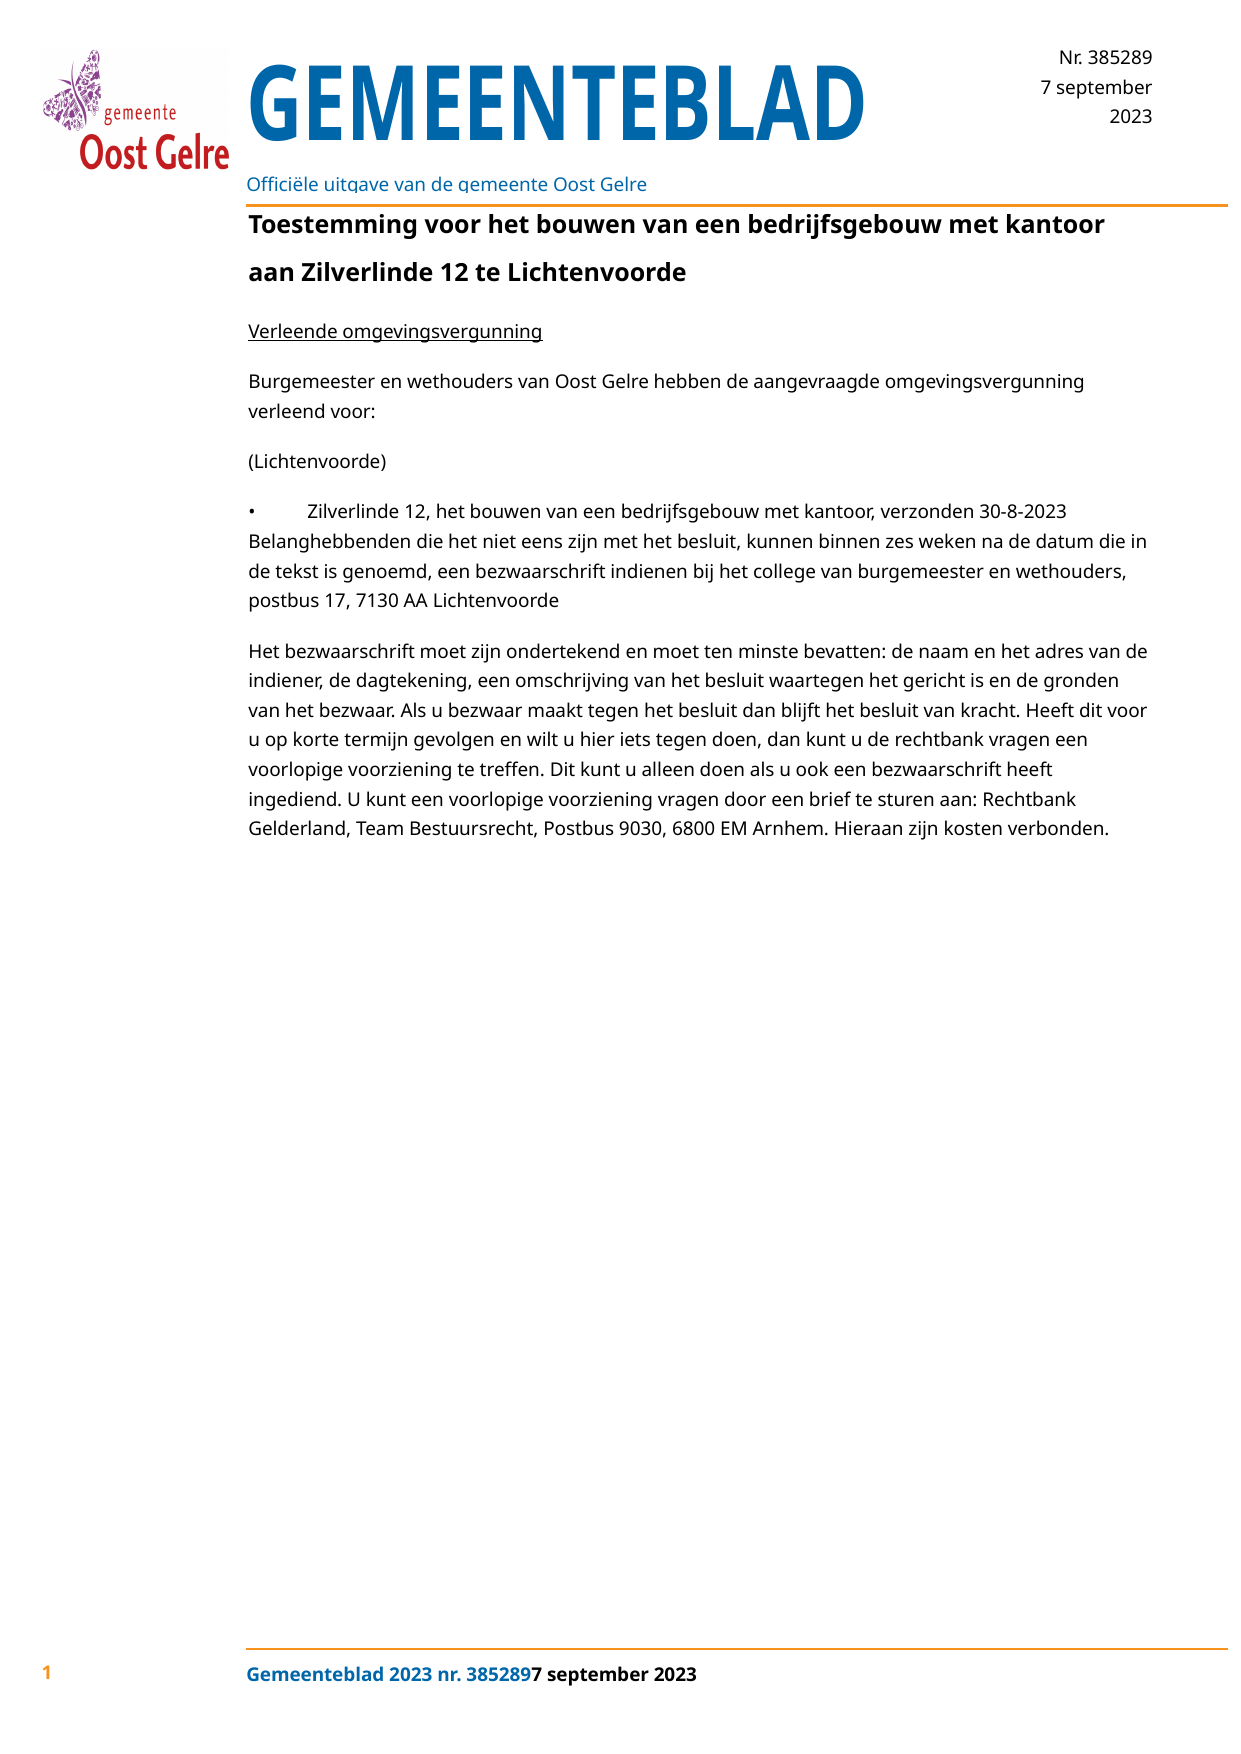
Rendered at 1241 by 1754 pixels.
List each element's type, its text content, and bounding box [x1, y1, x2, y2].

text Verleende omgevingsvergunning [248, 318, 1152, 344]
text Toestemming voor het bouwen van een bedrijfsgebouw met kantoor aan Zilverlinde 12 te Lichtenvoorde [248, 207, 1152, 288]
text Het bezwaarschrift moet zijn ondertekend en moet ten minste bevatten: de naam en het adres van de indiener, de dagtekening, een omschrijving van het besluit waartegen het gericht is en de gronden van het bezwaar. Als u bezwaar maakt tegen het besluit dan blijft het besluit van kracht. Heeft dit voor u op korte termijn gevolgen en wilt u hier iets tegen doen, dan kunt u de rechtbank vragen een voorlopige voorziening te treffen. Dit kunt u alleen doen als u ook een bezwaarschrift heeft ingediend. U kunt een voorlopige voorziening vragen door een brief te sturen aan: Rechtbank Gelderland, Team Bestuursrecht, Postbus 9030, 6800 EM Arnhem. Hieraan zijn kosten verbonden. [248, 638, 1152, 841]
text Burgemeester en wethouders van Oost Gelre hebben de aangevraagde omgevingsvergunning verleend voor: [248, 368, 1152, 424]
list Zilverlinde 12, het bouwen van een bedrijfsgebouw met kantoor, verzonden 30-8-2023 [248, 499, 1152, 524]
text Belanghebbenden die het niet eens zijn met het besluit, kunnen binnen zes weken na de datum die in de tekst is genoemd, een bezwaarschrift indienen bij het college van burgemeester en wethouders, postbus 17, 7130 AA Lichtenvoorde [248, 528, 1152, 613]
picture [41, 47, 231, 172]
text (Lichtenvoorde) [248, 448, 1152, 474]
